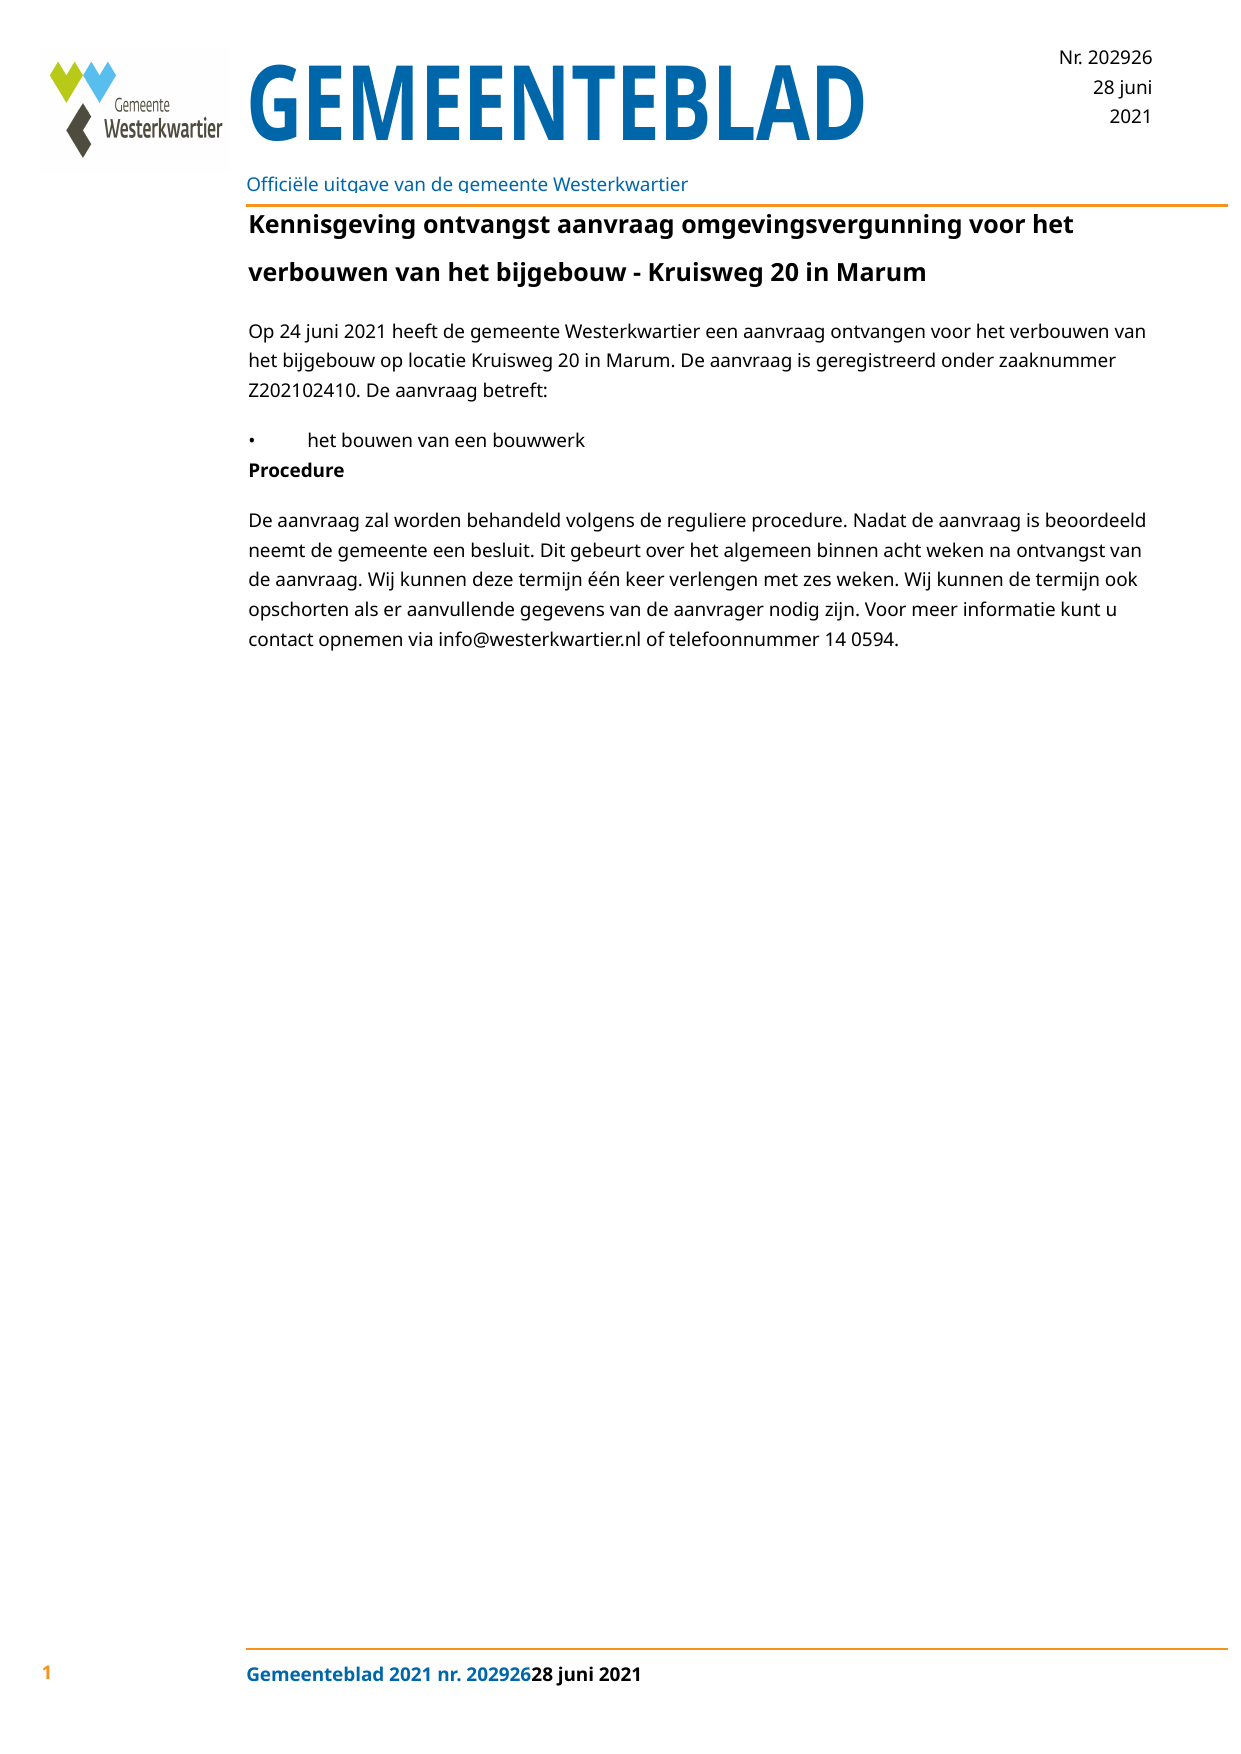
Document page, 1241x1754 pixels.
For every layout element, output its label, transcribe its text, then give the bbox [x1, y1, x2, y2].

text Op 24 juni 2021 heeft de gemeente Westerkwartier een aanvraag ontvangen voor het verbouwen van het bijgebouw op locatie Kruisweg 20 in Marum. De aanvraag is geregistreerd onder zaaknummer Z202102410. De aanvraag betreft: [248, 318, 1152, 403]
text Kennisgeving ontvangst aanvraag omgevingsvergunning voor het verbouwen van het bijgebouw - Kruisweg 20 in Marum [248, 207, 1152, 288]
picture [41, 47, 231, 172]
list het bouwen van een bouwwerk [248, 427, 1152, 453]
text De aanvraag zal worden behandeld volgens de reguliere procedure. Nadat de aanvraag is beoordeeld neemt de gemeente een besluit. Dit gebeurt over het algemeen binnen acht weken na ontvangst van de aanvraag. Wij kunnen deze termijn één keer verlengen met zes weken. Wij kunnen de termijn ook opschorten als er aanvullende gegevens van de aanvrager nodig zijn. Voor meer informatie kunt u contact opnemen via info@westerkwartier.nl of telefoonnummer 14 0594. [248, 507, 1152, 652]
text Procedure [248, 457, 1152, 483]
